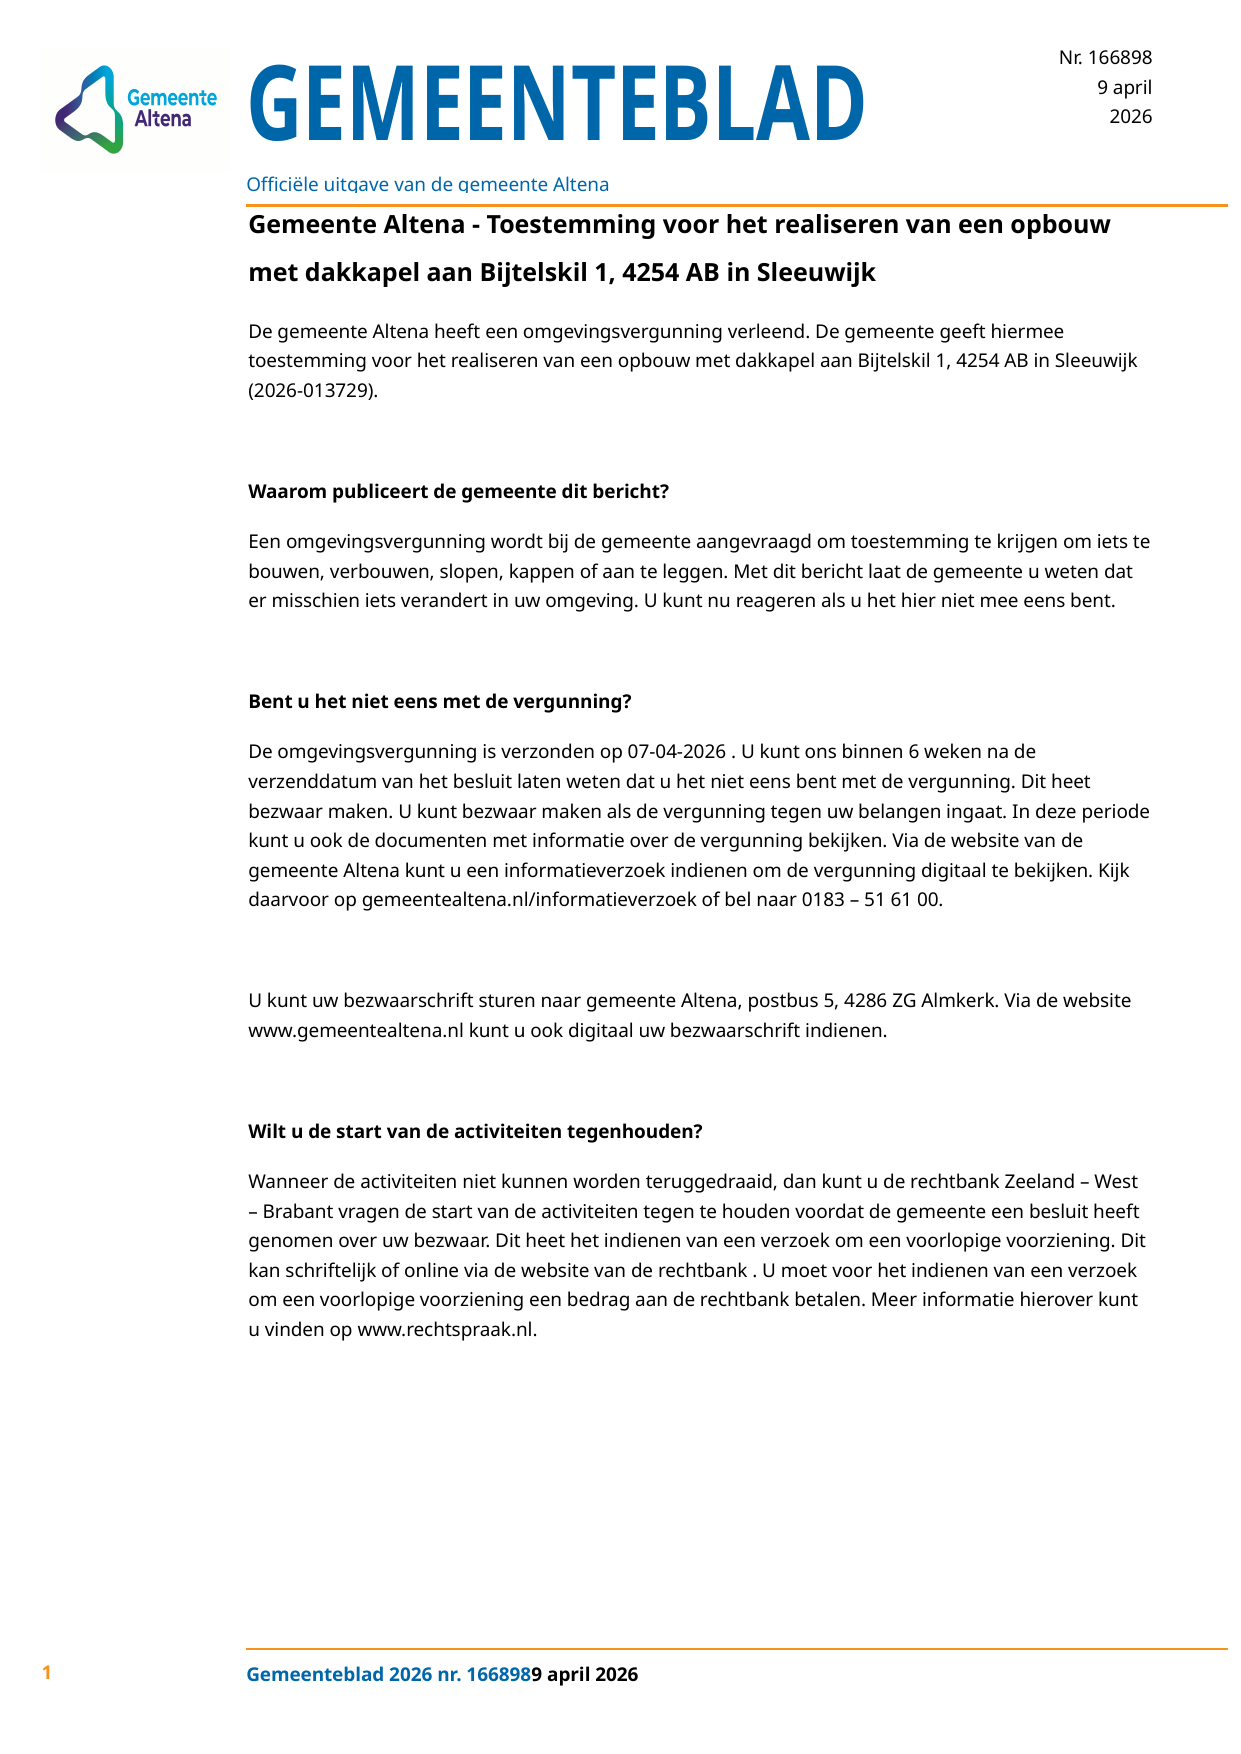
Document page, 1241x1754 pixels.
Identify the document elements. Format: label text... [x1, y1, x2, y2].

text Waarom publiceert de gemeente dit bericht? [248, 478, 1152, 504]
text Wanneer de activiteiten niet kunnen worden teruggedraaid, dan kunt u de rechtbank Zeeland – West – Brabant vragen de start van de activiteiten tegen te houden voordat de gemeente een besluit heeft genomen over uw bezwaar. Dit heet het indienen van een verzoek om een voorlopige voorziening. Dit kan schriftelijk of online via de website van de rechtbank . U moet voor het indienen van een verzoek om een voorlopige voorziening een bedrag aan de rechtbank betalen. Meer informatie hierover kunt u vinden op www.rechtspraak.nl. [248, 1168, 1152, 1342]
text Een omgevingsvergunning wordt bij de gemeente aangevraagd om toestemming te krijgen om iets te bouwen, verbouwen, slopen, kappen of aan te leggen. Met dit bericht laat de gemeente u weten dat er misschien iets verandert in uw omgeving. U kunt nu reageren als u het hier niet mee eens bent. [248, 528, 1152, 613]
text De gemeente Altena heeft een omgevingsvergunning verleend. De gemeente geeft hiermee toestemming voor het realiseren van een opbouw met dakkapel aan Bijtelskil 1, 4254 AB in Sleeuwijk (2026-013729). [248, 318, 1152, 403]
text Gemeente Altena - Toestemming voor het realiseren van een opbouw met dakkapel aan Bijtelskil 1, 4254 AB in Sleeuwijk [248, 207, 1152, 288]
text Bent u het niet eens met de vergunning? [248, 688, 1152, 714]
text U kunt uw bezwaarschrift sturen naar gemeente Altena, postbus 5, 4286 ZG Almkerk. Via de website www.gemeentealtena.nl kunt u ook digitaal uw bezwaarschrift indienen. [248, 987, 1152, 1043]
text Wilt u de start van de activiteiten tegenhouden? [248, 1118, 1152, 1144]
picture [41, 47, 231, 172]
text De omgevingsvergunning is verzonden op 07-04-2026 . U kunt ons binnen 6 weken na de verzenddatum van het besluit laten weten dat u het niet eens bent met de vergunning. Dit heet bezwaar maken. U kunt bezwaar maken als de vergunning tegen uw belangen ingaat. In deze periode kunt u ook de documenten met informatie over de vergunning bekijken. Via de website van de gemeente Altena kunt u een informatieverzoek indienen om de vergunning digitaal te bekijken. Kijk daarvoor op gemeentealtena.nl/informatieverzoek of bel naar 0183 – 51 61 00. [248, 739, 1152, 912]
